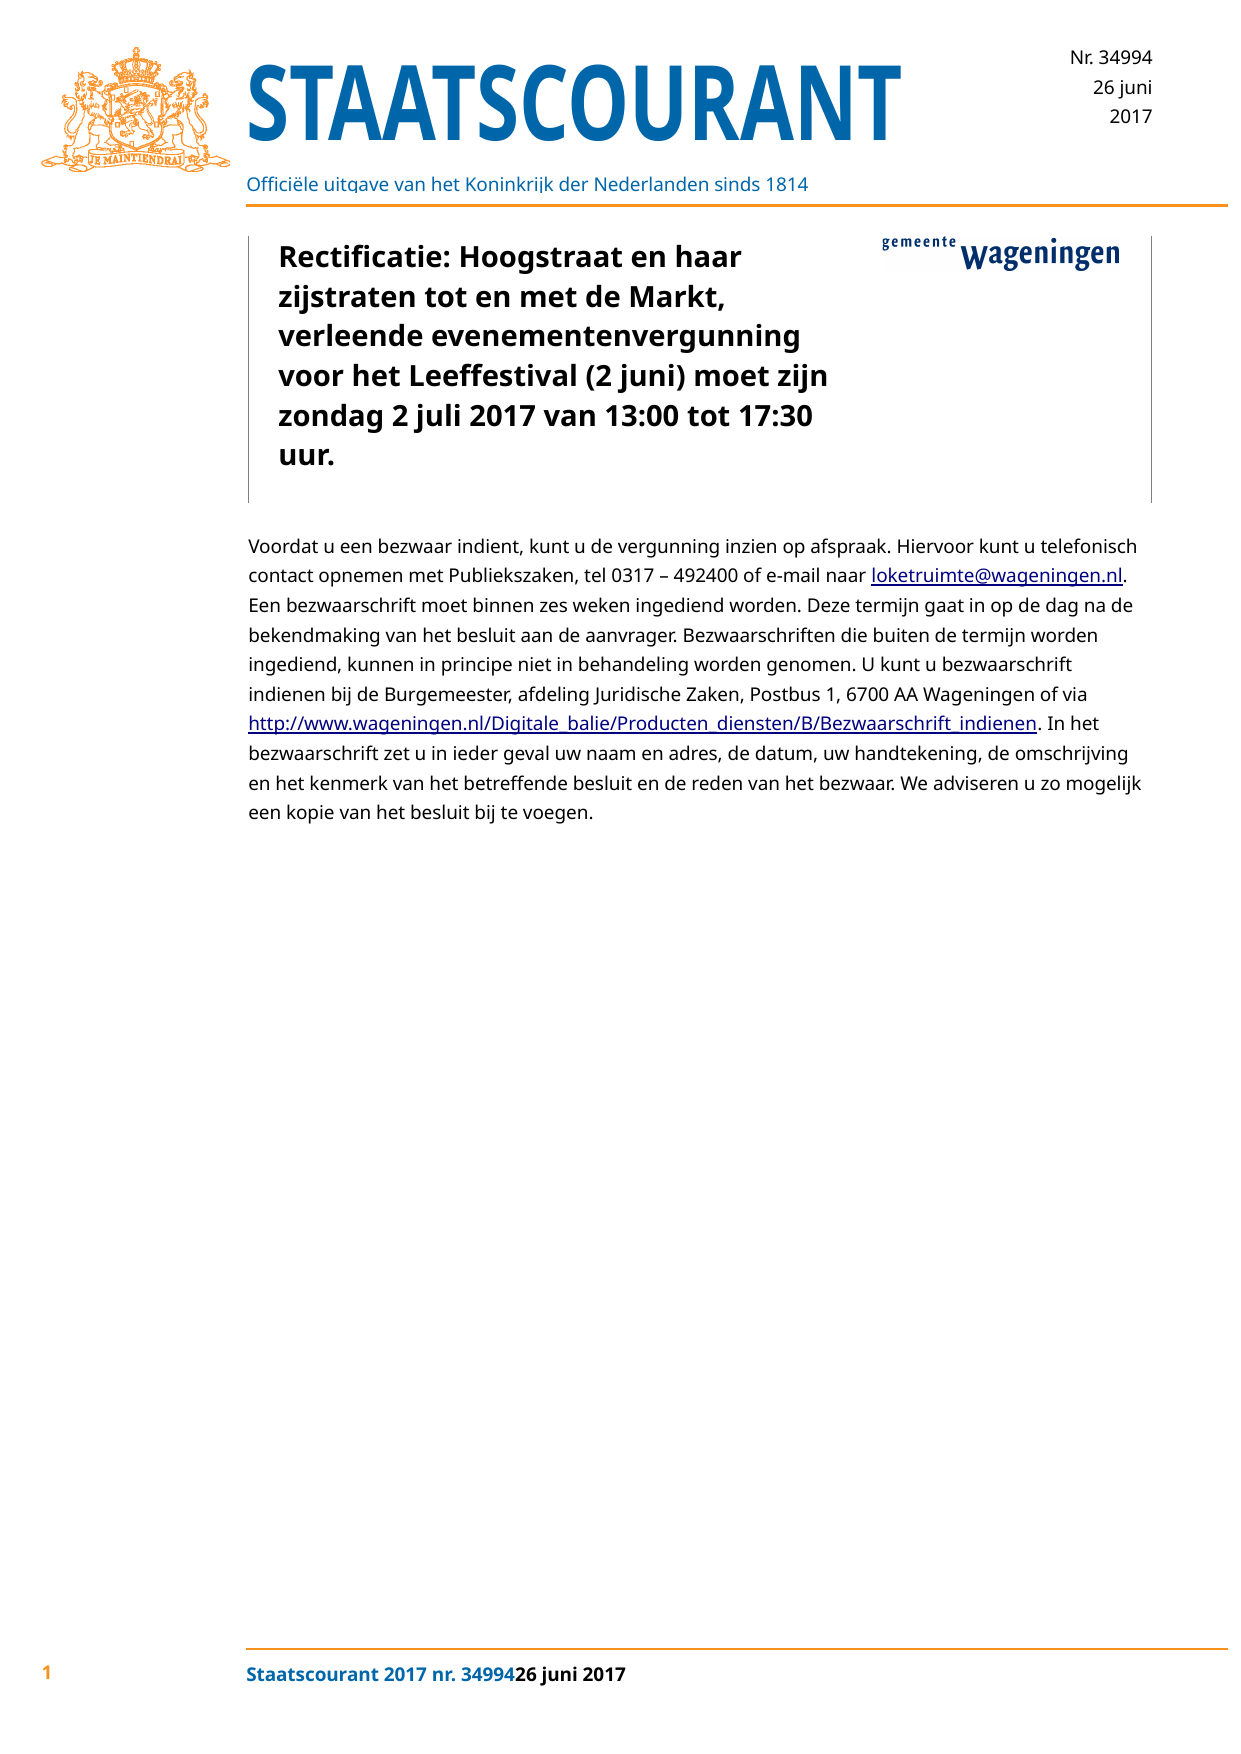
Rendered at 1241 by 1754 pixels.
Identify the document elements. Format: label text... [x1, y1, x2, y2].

picture [882, 236, 1119, 271]
table_header [850, 236, 1151, 503]
text Voordat u een bezwaar indient, kunt u de vergunning inzien op afspraak. Hiervoor kunt u telefonisch contact opnemen met Publiekszaken, tel 0317 – 492400 of e-mail naar loketruimte@wageningen.nl. Een bezwaarschrift moet binnen zes weken ingediend worden. Deze termijn gaat in op de dag na de bekendmaking van het besluit aan de aanvrager. Bezwaarschriften die buiten de termijn worden ingediend, kunnen in principe niet in behandeling worden genomen. U kunt u bezwaarschrift indienen bij de Burgemeester, afdeling Juridische Zaken, Postbus 1, 6700 AA Wageningen of via http://www.wageningen.nl/Digitale_balie/Producten_diensten/B/Bezwaarschrift_indienen. In het bezwaarschrift zet u in ieder geval uw naam en adres, de datum, uw handtekening, de omschrijving en het kenmerk van het betreffende besluit en de reden van het bezwaar. We adviseren u zo mogelijk een kopie van het besluit bij te voegen. [248, 533, 1152, 825]
table_header Rectificatie: Hoogstraat en haar zijstraten tot en met de Markt, verleende evenementenvergunning voor het Leeffestival (2 juni) moet zijn zondag 2 juli 2017 van 13:00 tot 17:30 uur. [249, 236, 850, 503]
picture [41, 47, 231, 172]
